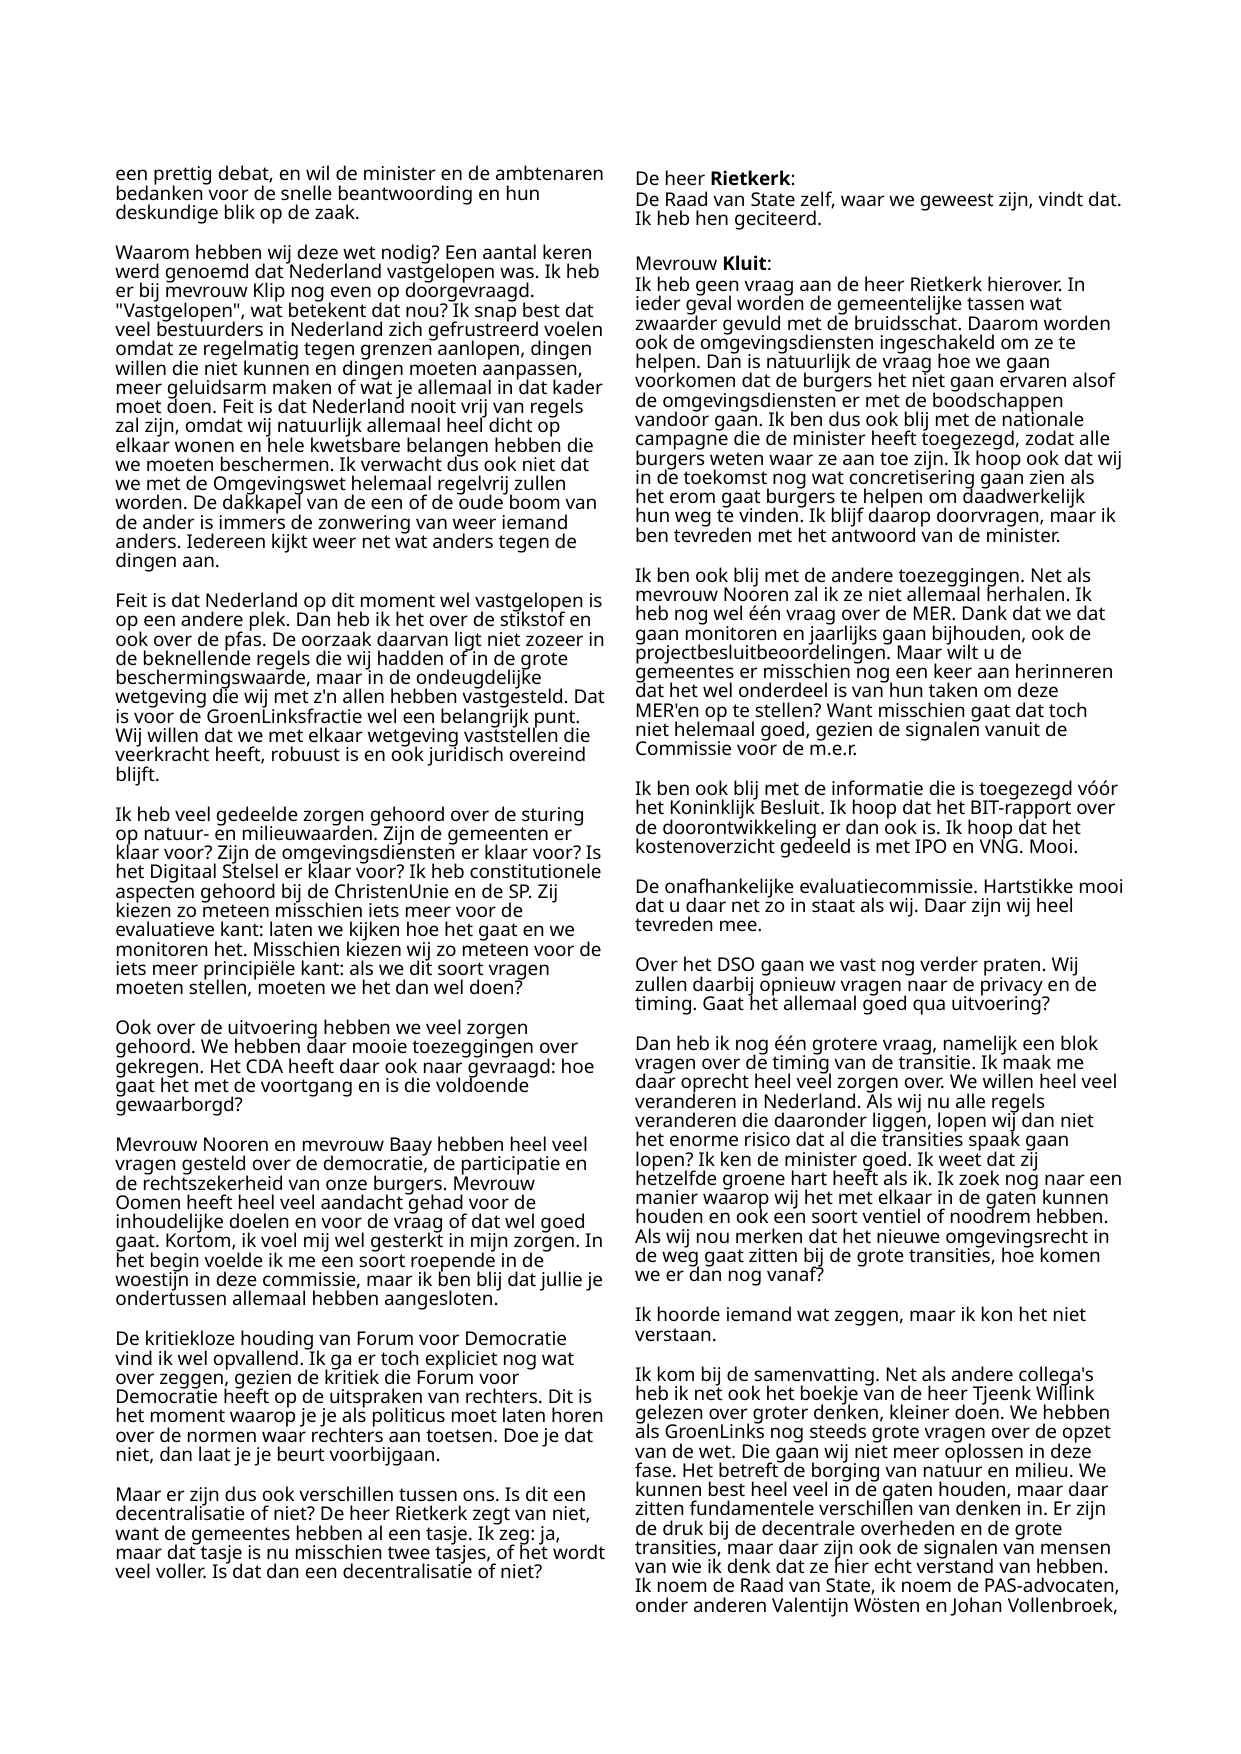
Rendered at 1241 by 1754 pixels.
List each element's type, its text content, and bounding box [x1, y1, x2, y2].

text Feit is dat Nederland op dit moment wel vastgelopen is op een andere plek. Dan heb ik het over de stikstof en ook over de pfas. De oorzaak daarvan ligt niet zozeer in de beknellende regels die wij hadden of in de grote beschermingswaarde, maar in de ondeugdelijke wetgeving die wij met z'n allen hebben vastgesteld. Dat is voor de GroenLinksfractie wel een belangrijk punt. Wij willen dat we met elkaar wetgeving vaststellen die veerkracht heeft, robuust is en ook juridisch overeind blijft. [115, 592, 605, 785]
text De heer Rietkerk: [635, 165, 1125, 191]
text Ik hoorde iemand wat zeggen, maar ik kon het niet verstaan. [635, 1306, 1125, 1345]
text Over het DSO gaan we vast nog verder praten. Wij zullen daarbij opnieuw vragen naar de privacy en de timing. Gaat het allemaal goed qua uitvoering? [635, 956, 1125, 1014]
text Ik ben ook blij met de andere toezeggingen. Net als mevrouw Nooren zal ik ze niet allemaal herhalen. Ik heb nog wel één vraag over de MER. Dank dat we dat gaan monitoren en jaarlijks gaan bijhouden, ook de projectbesluitbeoordelingen. Maar wilt u de gemeentes er misschien nog een keer aan herinneren dat het wel onderdeel is van hun taken om deze MER'en op te stellen? Want misschien gaat dat toch niet helemaal goed, gezien de signalen vanuit de Commissie voor de m.e.r. [635, 567, 1125, 759]
text Ik kom bij de samenvatting. Net als andere collega's heb ik net ook het boekje van de heer Tjeenk Willink gelezen over groter denken, kleiner doen. We hebben als GroenLinks nog steeds grote vragen over de opzet van de wet. Die gaan wij niet meer oplossen in deze fase. Het betreft de borging van natuur en milieu. We kunnen best heel veel in de gaten houden, maar daar zitten fundamentele verschillen van denken in. Er zijn de druk bij de decentrale overheden en de grote transities, maar daar zijn ook de signalen van mensen van wie ik denk dat ze hier echt verstand van hebben. Ik noem de Raad van State, ik noem de PAS-advocaten, onder anderen Valentijn Wösten en Johan Vollenbroek, [635, 1366, 1125, 1616]
text Ook over de uitvoering hebben we veel zorgen gehoord. We hebben daar mooie toezeggingen over gekregen. Het CDA heeft daar ook naar gevraagd: hoe gaat het met de voortgang en is die voldoende gewaarborgd? [115, 1019, 605, 1115]
text Ik heb geen vraag aan de heer Rietkerk hierover. In ieder geval worden de gemeentelijke tassen wat zwaarder gevuld met de bruidsschat. Daarom worden ook de omgevingsdiensten ingeschakeld om ze te helpen. Dan is natuurlijk de vraag hoe we gaan voorkomen dat de burgers het niet gaan ervaren alsof de omgevingsdiensten er met de boodschappen vandoor gaan. Ik ben dus ook blij met de nationale campagne die de minister heeft toegezegd, zodat alle burgers weten waar ze aan toe zijn. Ik hoop ook dat wij in de toekomst nog wat concretisering gaan zien als het erom gaat burgers te helpen om daadwerkelijk hun weg te vinden. Ik blijf daarop doorvragen, maar ik ben tevreden met het antwoord van de minister. [635, 276, 1125, 546]
text Maar er zijn dus ook verschillen tussen ons. Is dit een decentralisatie of niet? De heer Rietkerk zegt van niet, want de gemeentes hebben al een tasje. Ik zeg: ja, maar dat tasje is nu misschien twee tasjes, of het wordt veel voller. Is dat dan een decentralisatie of niet? [115, 1486, 605, 1582]
text De kritiekloze houding van Forum voor Democratie vind ik wel opvallend. Ik ga er toch expliciet nog wat over zeggen, gezien de kritiek die Forum voor Democratie heeft op de uitspraken van rechters. Dit is het moment waarop je je als politicus moet laten horen over de normen waar rechters aan toetsen. Doe je dat niet, dan laat je je beurt voorbijgaan. [115, 1330, 605, 1465]
text Ik heb veel gedeelde zorgen gehoord over de sturing op natuur- en milieuwaarden. Zijn de gemeenten er klaar voor? Zijn de omgevingsdiensten er klaar voor? Is het Digitaal Stelsel er klaar voor? Ik heb constitutionele aspecten gehoord bij de ChristenUnie en de SP. Zij kiezen zo meteen misschien iets meer voor de evaluatieve kant: laten we kijken hoe het gaat en we monitoren het. Misschien kiezen wij zo meteen voor de iets meer principiële kant: als we dit soort vragen moeten stellen, moeten we het dan wel doen? [115, 806, 605, 998]
text een prettig debat, en wil de minister en de ambtenaren bedanken voor de snelle beantwoording en hun deskundige blik op de zaak. [115, 165, 605, 223]
text Mevrouw Nooren en mevrouw Baay hebben heel veel vragen gesteld over de democratie, de participatie en de rechtszekerheid van onze burgers. Mevrouw Oomen heeft heel veel aandacht gehad voor de inhoudelijke doelen en voor de vraag of dat wel goed gaat. Kortom, ik voel mij wel gesterkt in mijn zorgen. In het begin voelde ik me een soort roepende in de woestijn in deze commissie, maar ik ben blij dat jullie je ondertussen allemaal hebben aangesloten. [115, 1136, 605, 1309]
text Mevrouw Kluit: [635, 250, 1125, 276]
text Ik ben ook blij met de informatie die is toegezegd vóór het Koninklijk Besluit. Ik hoop dat het BIT-rapport over de doorontwikkeling er dan ook is. Ik hoop dat het kostenoverzicht gedeeld is met IPO en VNG. Mooi. [635, 780, 1125, 857]
text De Raad van State zelf, waar we geweest zijn, vindt dat. Ik heb hen geciteerd. [635, 191, 1125, 229]
text De onafhankelijke evaluatiecommissie. Hartstikke mooi dat u daar net zo in staat als wij. Daar zijn wij heel tevreden mee. [635, 878, 1125, 936]
text Dan heb ik nog één grotere vraag, namelijk een blok vragen over de timing van de transitie. Ik maak me daar oprecht heel veel zorgen over. We willen heel veel veranderen in Nederland. Als wij nu alle regels veranderen die daaronder liggen, lopen wij dan niet het enorme risico dat al die transities spaak gaan lopen? Ik ken de minister goed. Ik weet dat zij hetzelfde groene hart heeft als ik. Ik zoek nog naar een manier waarop wij het met elkaar in de gaten kunnen houden en ook een soort ventiel of noodrem hebben. Als wij nou merken dat het nieuwe omgevingsrecht in de weg gaat zitten bij de grote transities, hoe komen we er dan nog vanaf? [635, 1035, 1125, 1286]
text Waarom hebben wij deze wet nodig? Een aantal keren werd genoemd dat Nederland vastgelopen was. Ik heb er bij mevrouw Klip nog even op doorgevraagd. "Vastgelopen", wat betekent dat nou? Ik snap best dat veel bestuurders in Nederland zich gefrustreerd voelen omdat ze regelmatig tegen grenzen aanlopen, dingen willen die niet kunnen en dingen moeten aanpassen, meer geluidsarm maken of wat je allemaal in dat kader moet doen. Feit is dat Nederland nooit vrij van regels zal zijn, omdat wij natuurlijk allemaal heel dicht op elkaar wonen en hele kwetsbare belangen hebben die we moeten beschermen. Ik verwacht dus ook niet dat we met de Omgevingswet helemaal regelvrij zullen worden. De dakkapel van de een of de oude boom van de ander is immers de zonwering van weer iemand anders. Iedereen kijkt weer net wat anders tegen de dingen aan. [115, 244, 605, 571]
